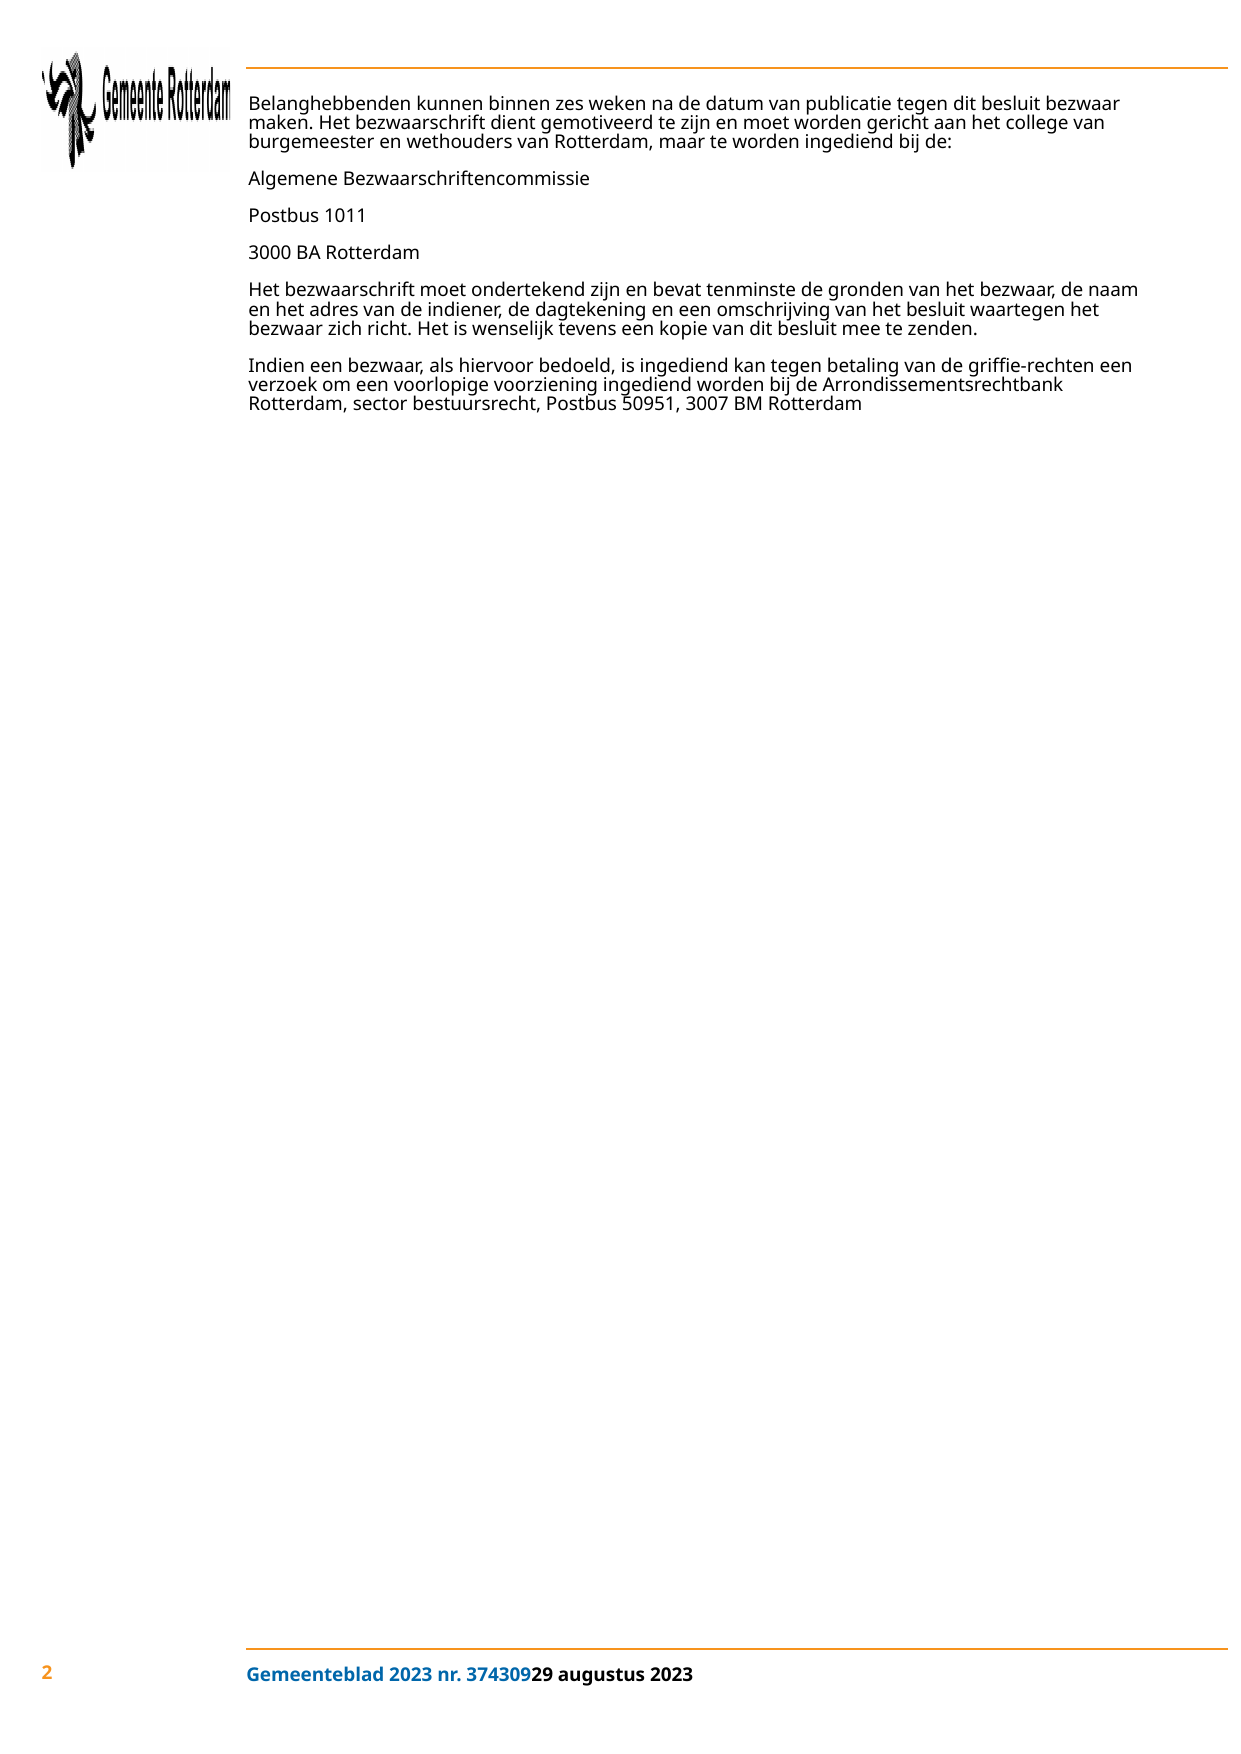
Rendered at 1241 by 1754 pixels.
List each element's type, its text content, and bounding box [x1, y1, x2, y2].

text 3000 BA Rotterdam [248, 244, 1152, 264]
text Belanghebbenden kunnen binnen zes weken na de datum van publicatie tegen dit besluit bezwaar maken. Het bezwaarschrift dient gemotiveerd te zijn en moet worden gericht aan het college van burgemeester en wethouders van Rotterdam, maar te worden ingediend bij de: [248, 95, 1152, 153]
text Indien een bezwaar, als hiervoor bedoeld, is ingediend kan tegen betaling van de griffie-rechten een verzoek om een voorlopige voorziening ingediend worden bij de Arrondissementsrechtbank Rotterdam, sector bestuursrecht, Postbus 50951, 3007 BM Rotterdam [248, 357, 1152, 415]
picture [41, 47, 231, 172]
text Postbus 1011 [248, 207, 1152, 227]
text Het bezwaarschrift moet ondertekend zijn en bevat tenminste de gronden van het bezwaar, de naam en het adres van de indiener, de dagtekening en een omschrijving van het besluit waartegen het bezwaar zich richt. Het is wenselijk tevens een kopie van dit besluit mee te zenden. [248, 281, 1152, 339]
text Algemene Bezwaarschriftencommissie [248, 170, 1152, 190]
